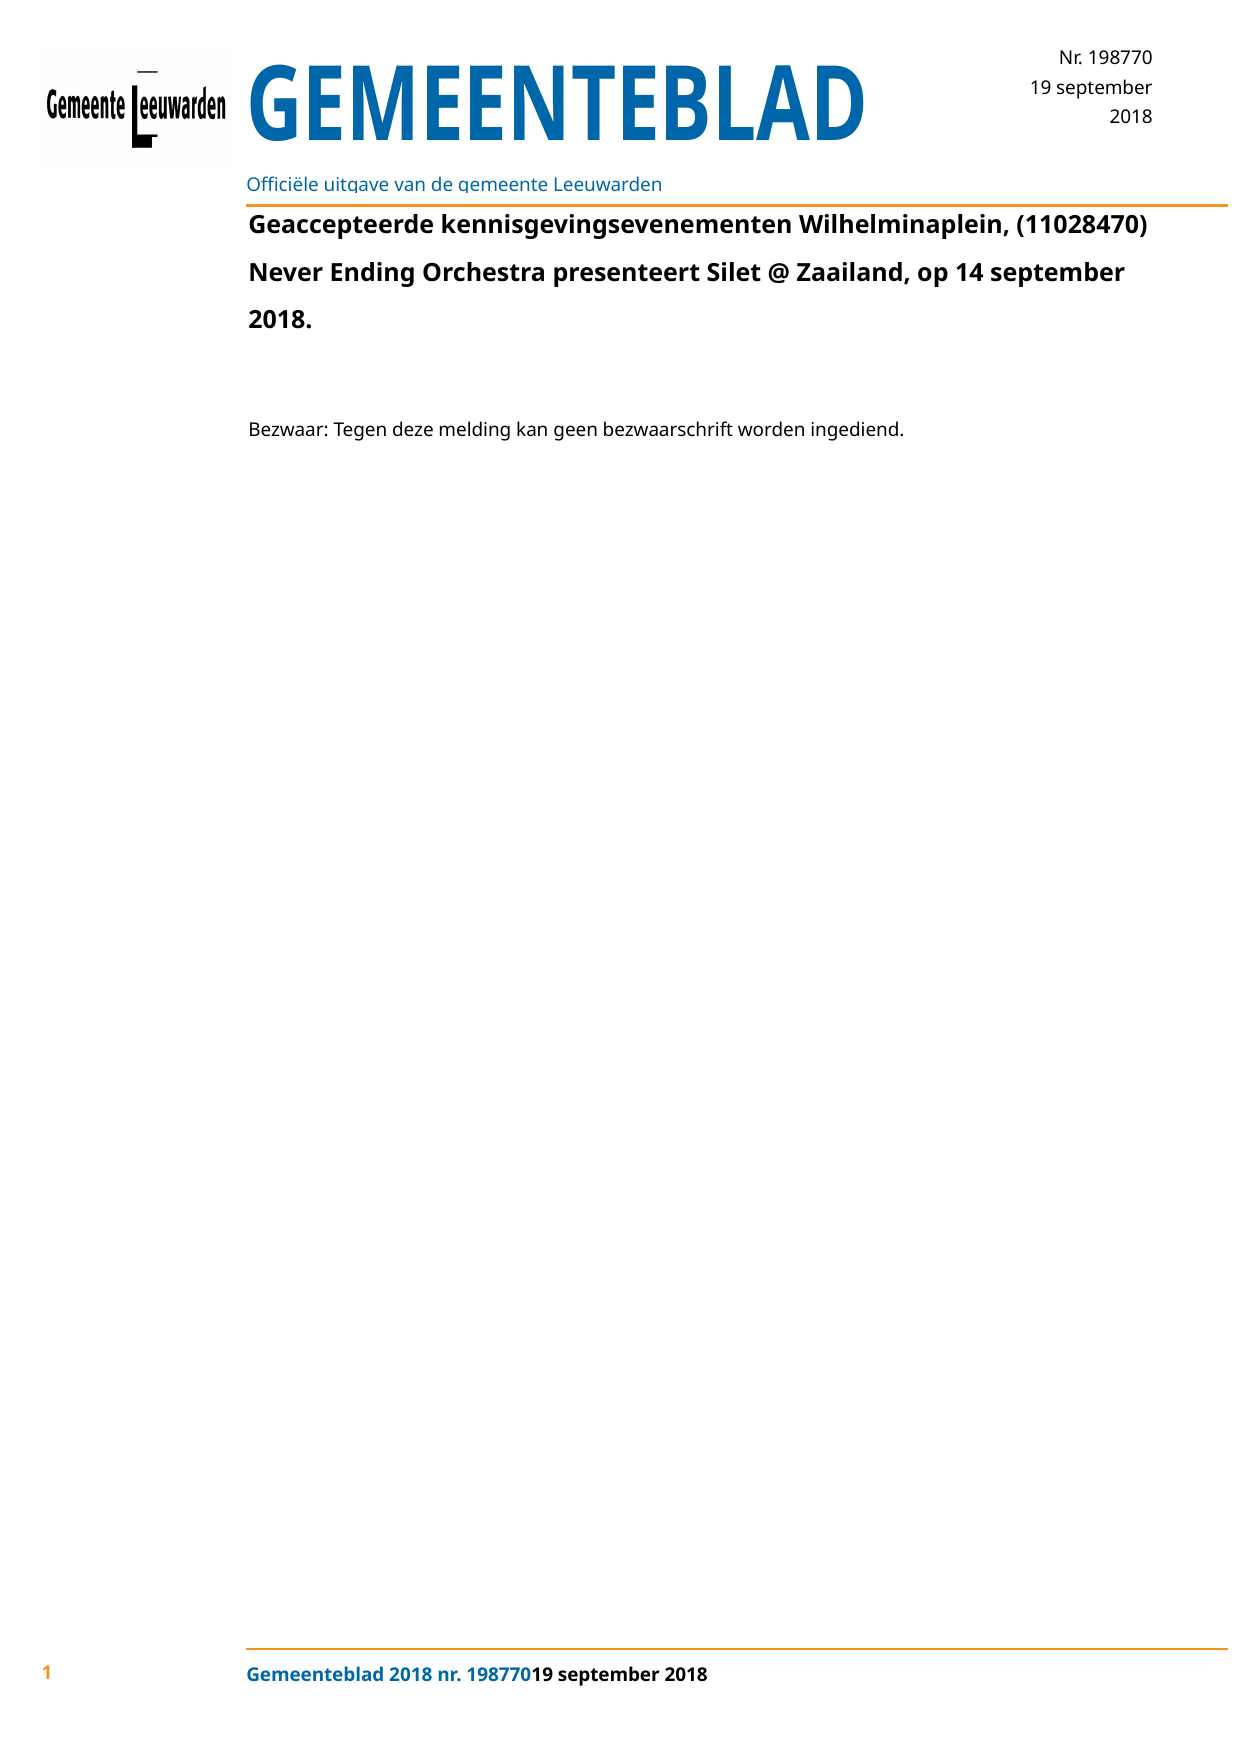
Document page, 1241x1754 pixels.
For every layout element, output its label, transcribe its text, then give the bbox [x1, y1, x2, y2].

text Geaccepteerde kennisgevingsevenementen Wilhelminaplein, (11028470) Never Ending Orchestra presenteert Silet @ Zaailand, op 14 september 2018. [248, 207, 1152, 336]
picture [41, 47, 231, 172]
text Bezwaar: Tegen deze melding kan geen bezwaarschrift worden ingediend. [248, 416, 1152, 442]
